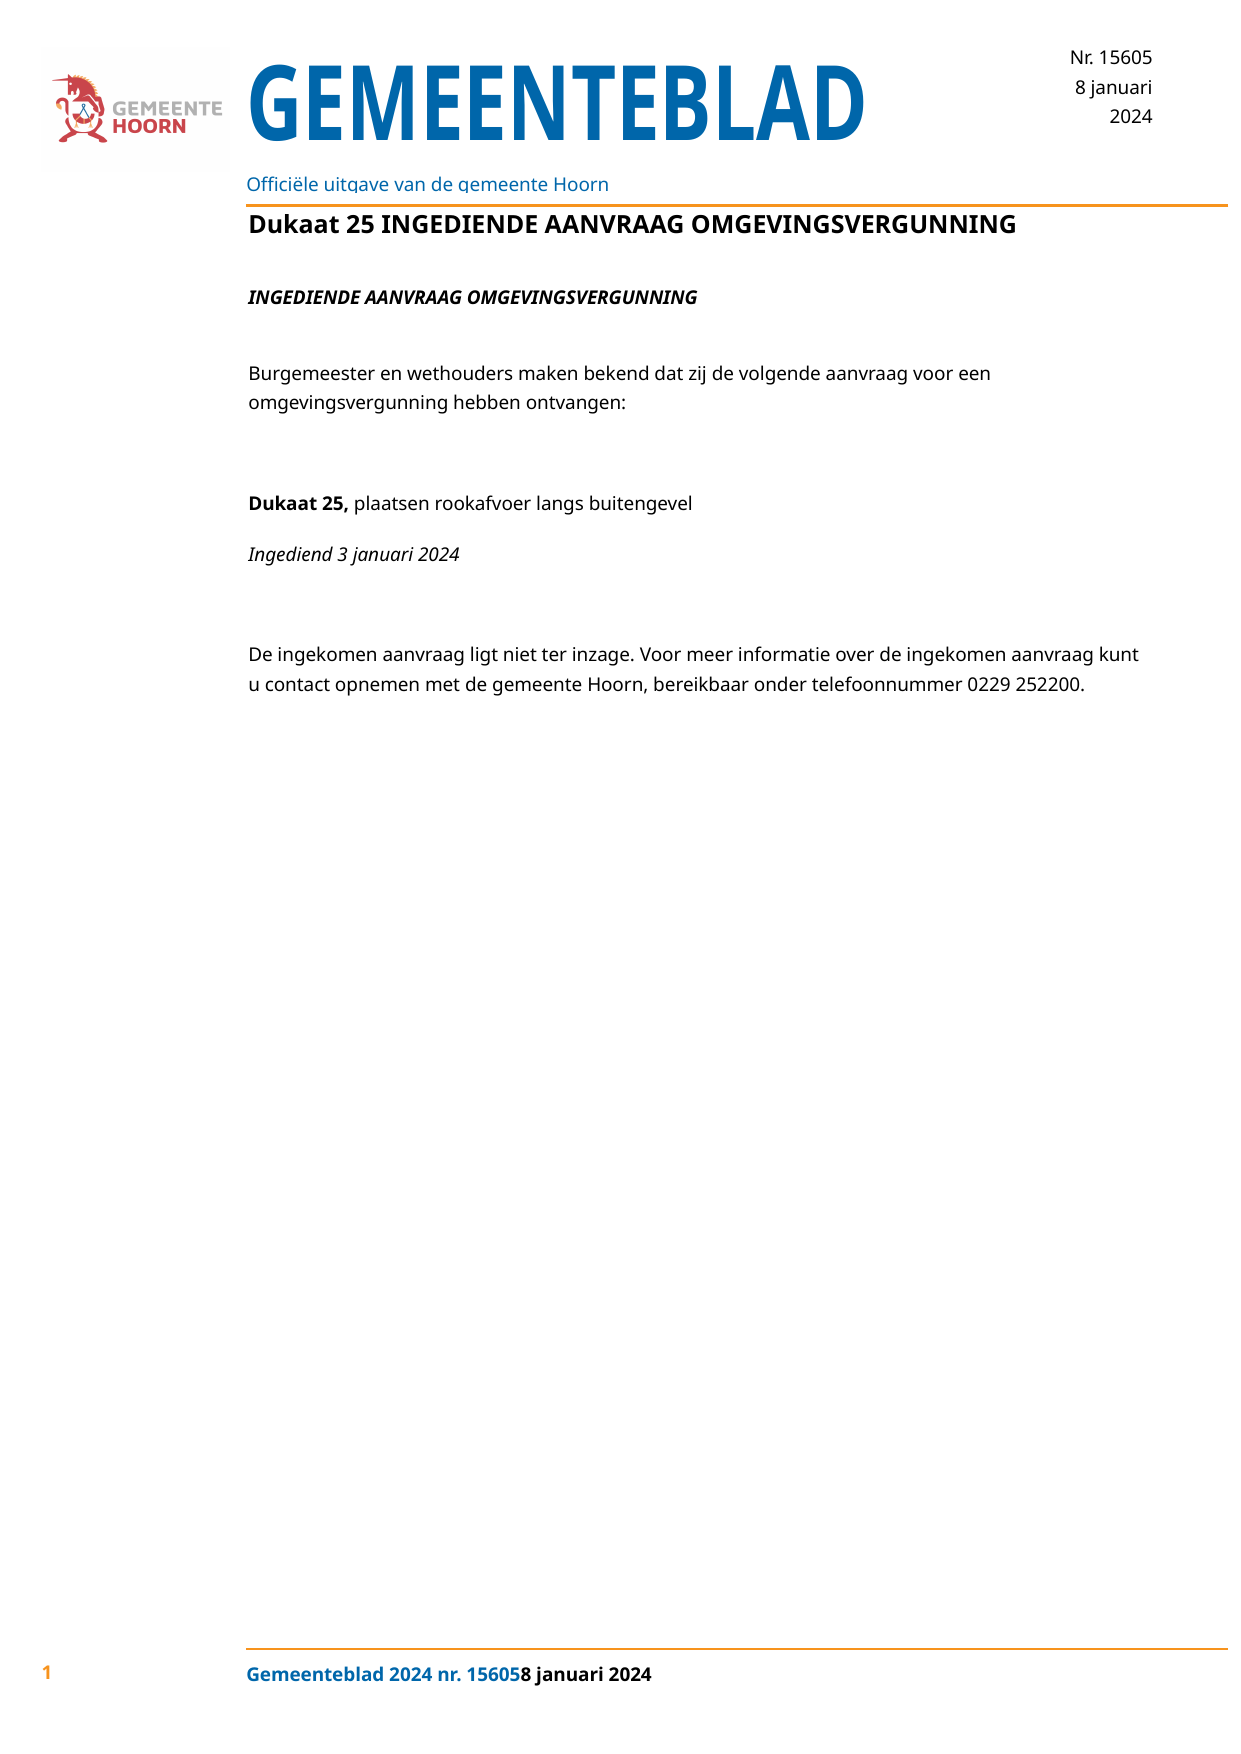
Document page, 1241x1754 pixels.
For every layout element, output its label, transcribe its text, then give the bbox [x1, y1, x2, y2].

text INGEDIENDE AANVRAAG OMGEVINGSVERGUNNING [248, 284, 1152, 309]
text De ingekomen aanvraag ligt niet ter inzage. Voor meer informatie over de ingekomen aanvraag kunt u contact opnemen met de gemeente Hoorn, bereikbaar onder telefoonnummer 0229 252200. [248, 642, 1152, 697]
text Dukaat 25, plaatsen rookafvoer langs buitengevel [248, 490, 1152, 516]
picture [41, 47, 231, 172]
text Ingediend 3 januari 2024 [248, 541, 1152, 567]
text Dukaat 25 INGEDIENDE AANVRAAG OMGEVINGSVERGUNNING [248, 207, 1152, 241]
text Burgemeester en wethouders maken bekend dat zij de volgende aanvraag voor een omgevingsvergunning hebben ontvangen: [248, 360, 1152, 415]
